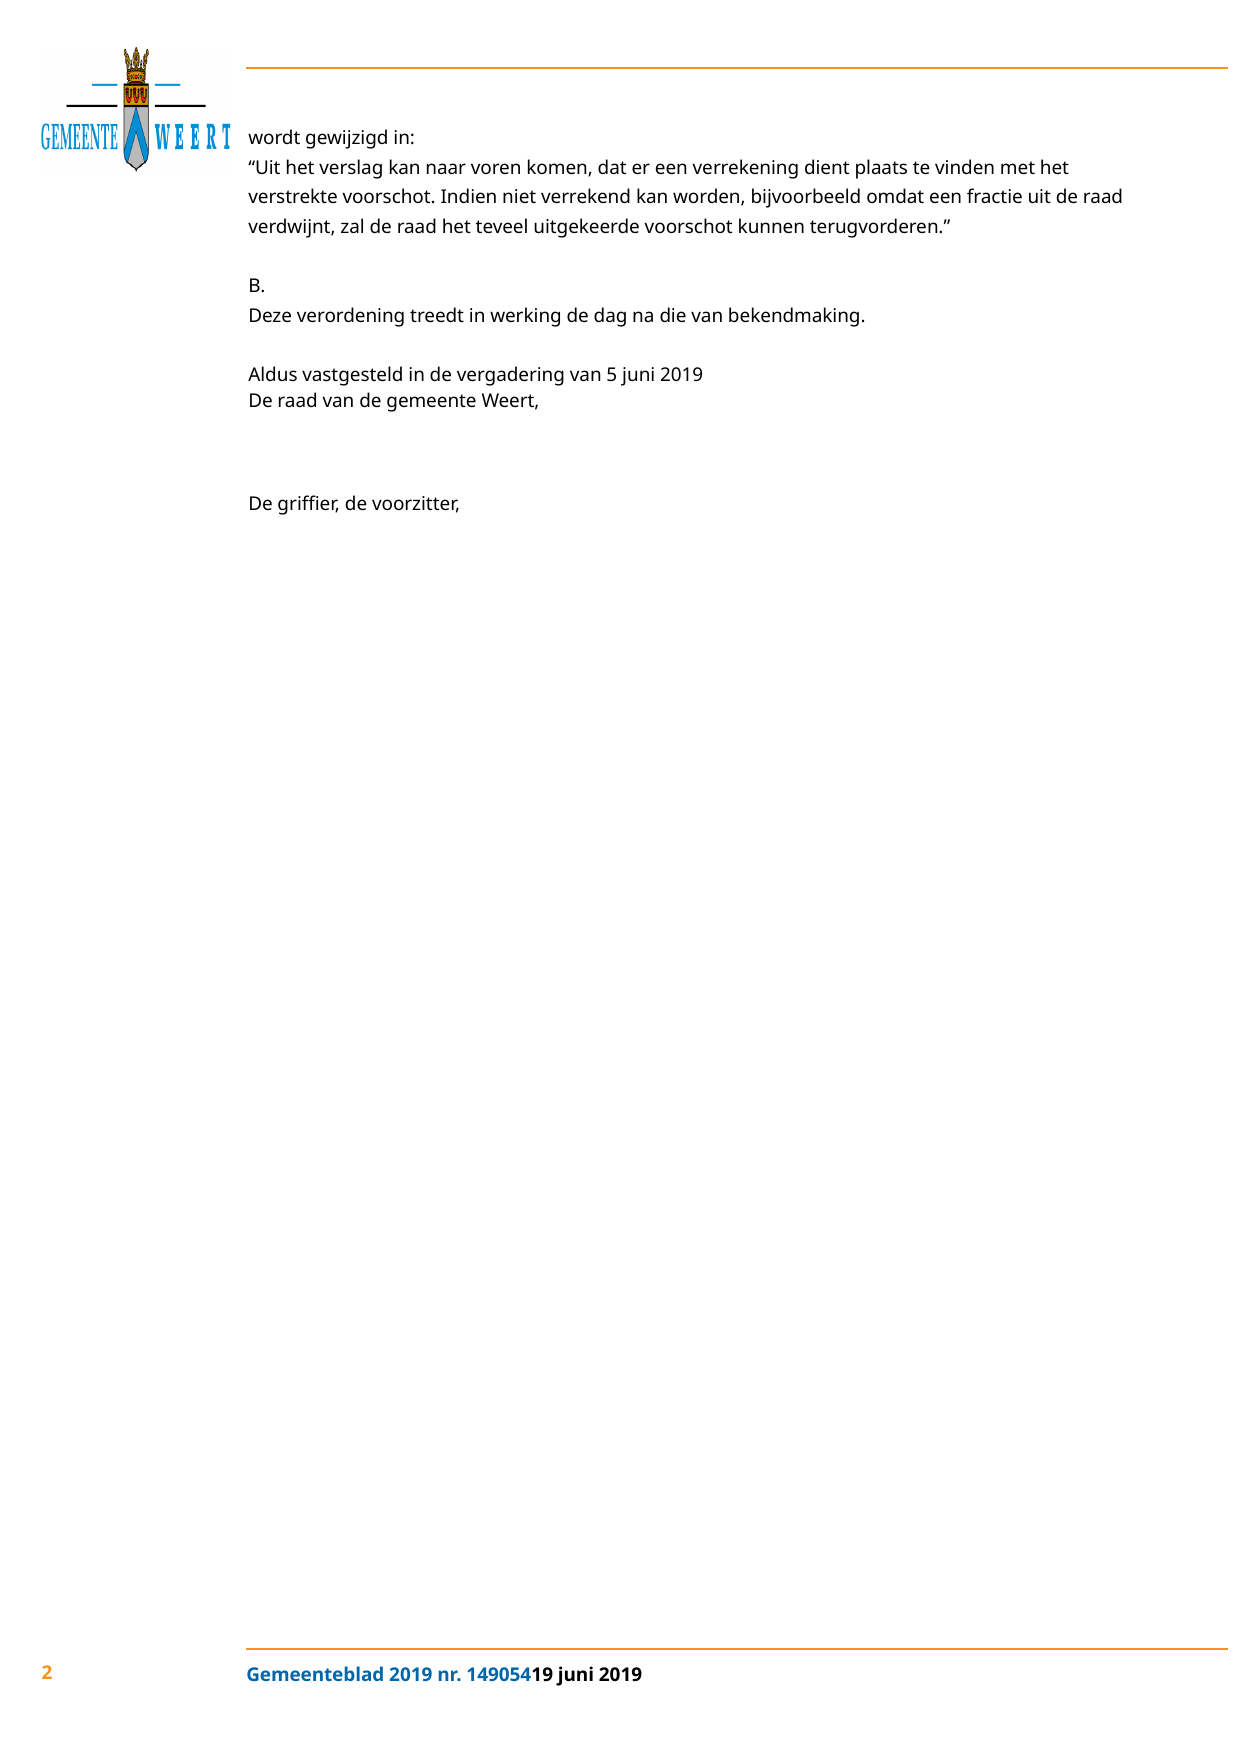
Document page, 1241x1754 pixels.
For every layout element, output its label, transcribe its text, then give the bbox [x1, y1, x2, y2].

text wordt gewijzigd in: [248, 124, 1152, 150]
text De griffier, de voorzitter, [248, 490, 1152, 515]
text “Uit het verslag kan naar voren komen, dat er een verrekening dient plaats te vinden met het verstrekte voorschot. Indien niet verrekend kan worden, bijvoorbeeld omdat een fractie uit de raad verdwijnt, zal de raad het teveel uitgekeerde voorschot kunnen terugvorderen.” [248, 154, 1152, 239]
text Deze verordening treedt in werking de dag na die van bekendmaking. [248, 302, 1152, 328]
text De raad van de gemeente Weert, [248, 387, 1152, 412]
text Aldus vastgesteld in de vergadering van 5 juni 2019 [248, 361, 1152, 387]
text B. [248, 272, 1152, 298]
picture [41, 47, 231, 172]
